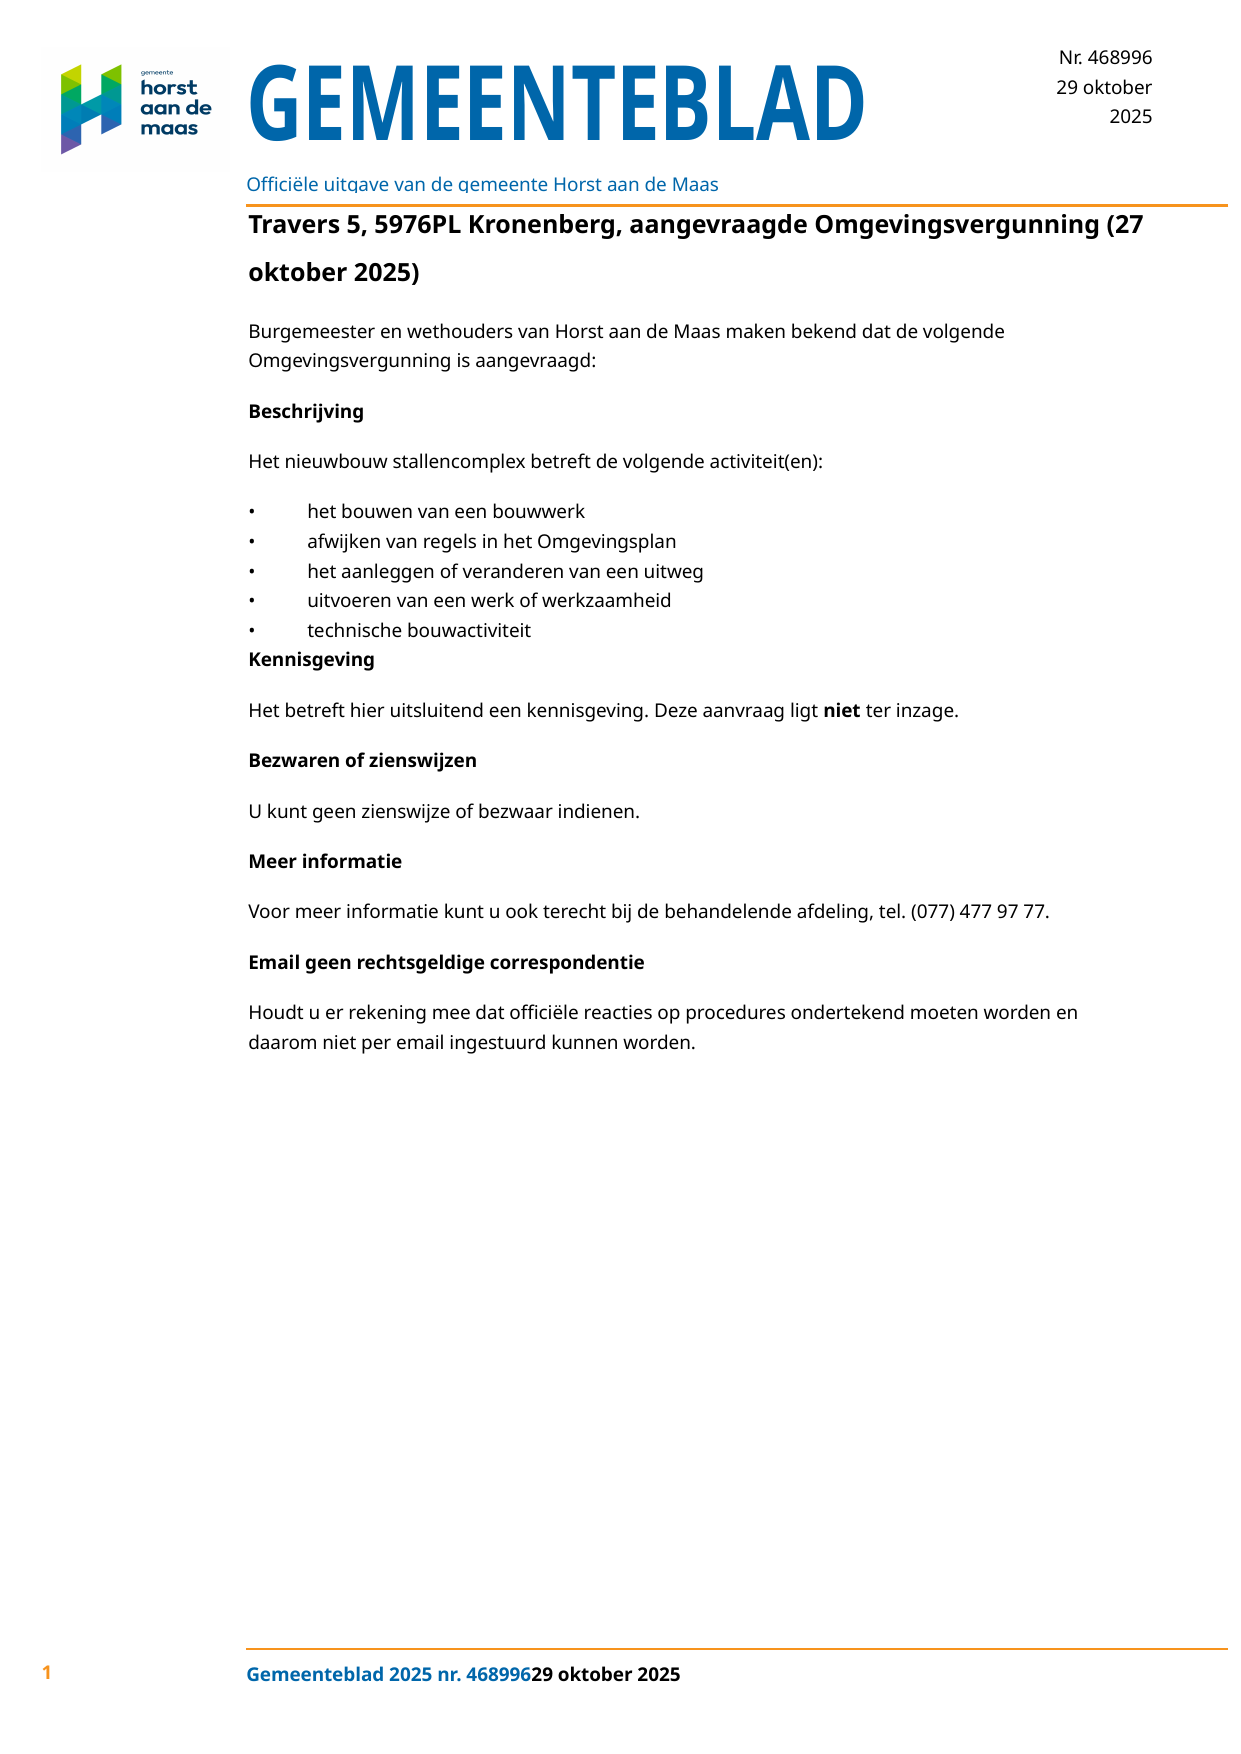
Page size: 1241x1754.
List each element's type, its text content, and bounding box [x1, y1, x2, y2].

text U kunt geen zienswijze of bezwaar indienen. [248, 798, 1152, 824]
text Burgemeester en wethouders van Horst aan de Maas maken bekend dat de volgende Omgevingsvergunning is aangevraagd: [248, 318, 1152, 373]
text Travers 5, 5976PL Kronenberg, aangevraagde Omgevingsvergunning (27 oktober 2025) [248, 207, 1152, 288]
text Kennisgeving [248, 647, 1152, 672]
picture [41, 47, 231, 172]
text Meer informatie [248, 848, 1152, 874]
list afwijken van regels in het Omgevingsplan [248, 528, 1152, 554]
text Het nieuwbouw stallencomplex betreft de volgende activiteit(en): [248, 448, 1152, 474]
text Houdt u er rekening mee dat officiële reacties op procedures ondertekend moeten worden en daarom niet per email ingestuurd kunnen worden. [248, 999, 1152, 1055]
list het aanleggen of veranderen van een uitweg [248, 558, 1152, 584]
text Bezwaren of zienswijzen [248, 747, 1152, 773]
text Beschrijving [248, 398, 1152, 424]
text Voor meer informatie kunt u ook terecht bij de behandelende afdeling, tel. (077) 477 97 77. [248, 899, 1152, 924]
text Email geen rechtsgeldige correspondentie [248, 949, 1152, 975]
list uitvoeren van een werk of werkzaamheid [248, 587, 1152, 613]
list technische bouwactiviteit [248, 617, 1152, 643]
list het bouwen van een bouwwerk [248, 499, 1152, 524]
text Het betreft hier uitsluitend een kennisgeving. Deze aanvraag ligt niet ter inzage. [248, 697, 1152, 723]
